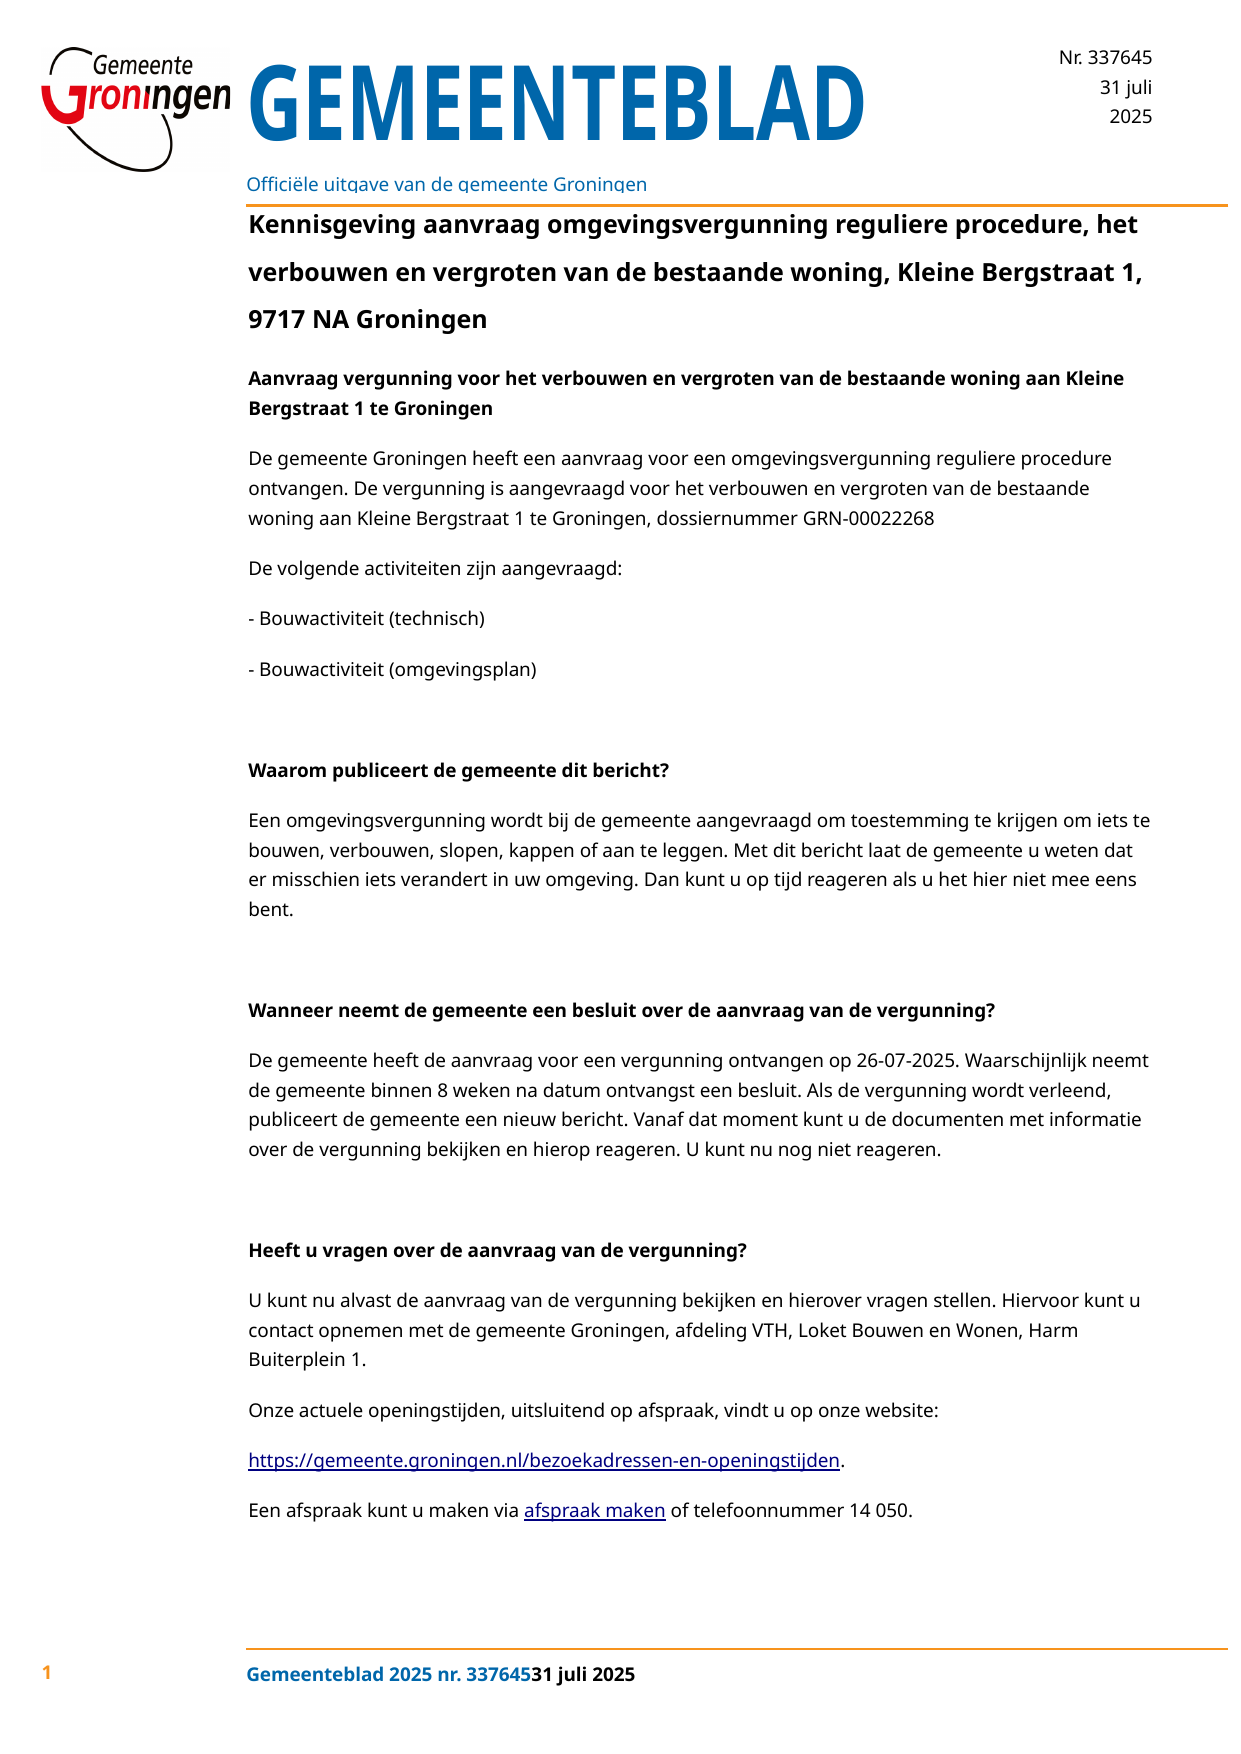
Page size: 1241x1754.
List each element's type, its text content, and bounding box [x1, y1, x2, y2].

text Onze actuele openingstijden, uitsluitend op afspraak, vindt u op onze website: [248, 1397, 1152, 1422]
text https://gemeente.groningen.nl/bezoekadressen-en-openingstijden. [248, 1447, 1152, 1473]
text - Bouwactiviteit (omgevingsplan) [248, 656, 1152, 682]
text Een omgevingsvergunning wordt bij de gemeente aangevraagd om toestemming te krijgen om iets te bouwen, verbouwen, slopen, kappen of aan te leggen. Met dit bericht laat de gemeente u weten dat er misschien iets verandert in uw omgeving. Dan kunt u op tijd reageren als u het hier niet mee eens bent. [248, 807, 1152, 922]
text De gemeente Groningen heeft een aanvraag voor een omgevingsvergunning reguliere procedure ontvangen. De vergunning is aangevraagd voor het verbouwen en vergroten van de bestaande woning aan Kleine Bergstraat 1 te Groningen, dossiernummer GRN-00022268 [248, 446, 1152, 530]
text Wanneer neemt de gemeente een besluit over de aanvraag van de vergunning? [248, 997, 1152, 1022]
text Heeft u vragen over de aanvraag van de vergunning? [248, 1237, 1152, 1262]
picture [41, 47, 231, 172]
text De volgende activiteiten zijn aangevraagd: [248, 555, 1152, 581]
text Een afspraak kunt u maken via afspraak maken of telefoonnummer 14 050. [248, 1498, 1152, 1523]
text Aanvraag vergunning voor het verbouwen en vergroten van de bestaande woning aan Kleine Bergstraat 1 te Groningen [248, 366, 1152, 421]
text Kennisgeving aanvraag omgevingsvergunning reguliere procedure, het verbouwen en vergroten van de bestaande woning, Kleine Bergstraat 1, 9717 NA Groningen [248, 207, 1152, 336]
text - Bouwactiviteit (technisch) [248, 606, 1152, 631]
text De gemeente heeft de aanvraag voor een vergunning ontvangen op 26-07-2025. Waarschijnlijk neemt de gemeente binnen 8 weken na datum ontvangst een besluit. Als de vergunning wordt verleend, publiceert de gemeente een nieuw bericht. Vanaf dat moment kunt u de documenten met informatie over de vergunning bekijken en hierop reageren. U kunt nu nog niet reageren. [248, 1047, 1152, 1162]
text Waarom publiceert de gemeente dit bericht? [248, 757, 1152, 782]
text U kunt nu alvast de aanvraag van de vergunning bekijken en hierover vragen stellen. Hiervoor kunt u contact opnemen met de gemeente Groningen, afdeling VTH, Loket Bouwen en Wonen, Harm Buiterplein 1. [248, 1287, 1152, 1372]
